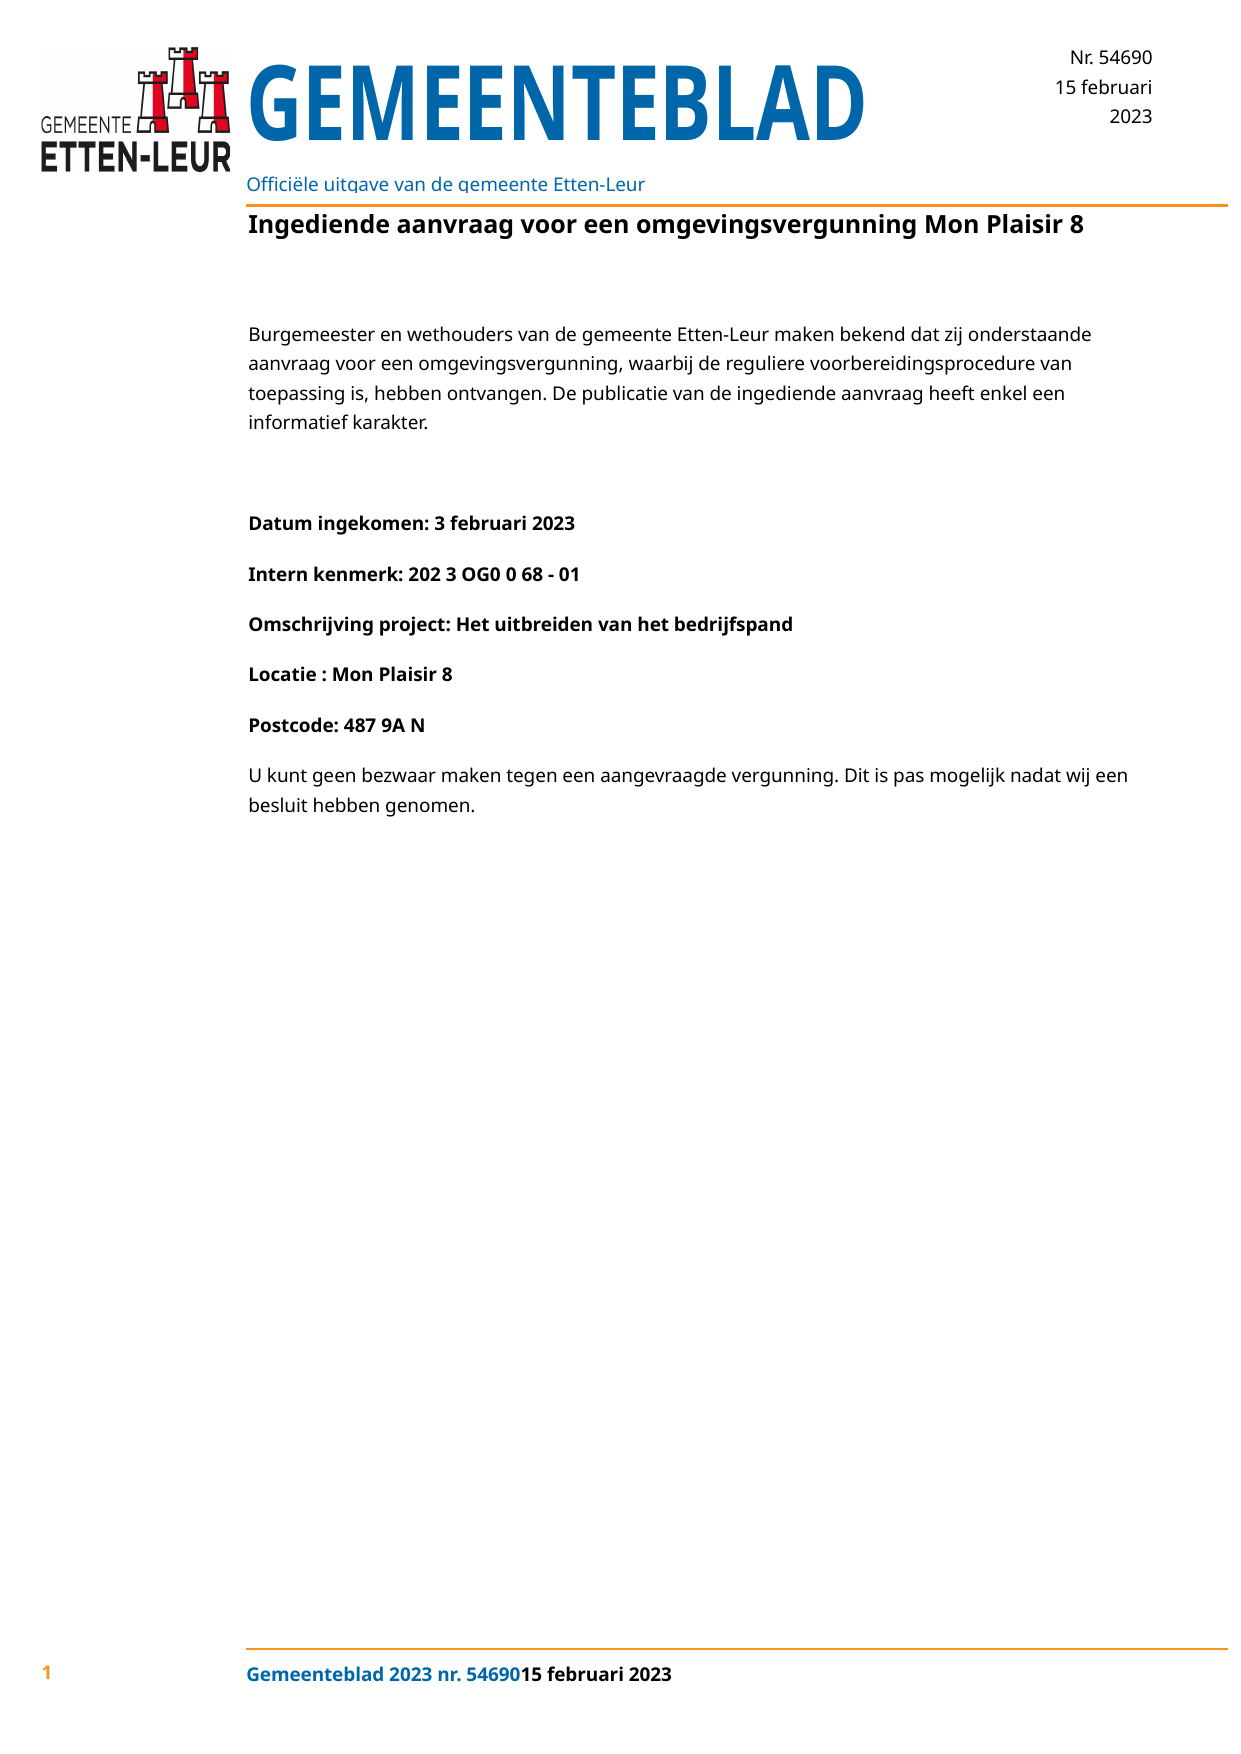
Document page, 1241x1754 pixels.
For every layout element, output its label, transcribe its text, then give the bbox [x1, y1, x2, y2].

picture [41, 47, 231, 172]
text Omschrijving project: Het uitbreiden van het bedrijfspand [248, 611, 1152, 637]
text Ingediende aanvraag voor een omgevingsvergunning Mon Plaisir 8 [248, 207, 1152, 241]
text Burgemeester en wethouders van de gemeente Etten-Leur maken bekend dat zij onderstaande aanvraag voor een omgevingsvergunning, waarbij de reguliere voorbereidingsprocedure van toepassing is, hebben ontvangen. De publicatie van de ingediende aanvraag heeft enkel een informatief karakter. [248, 321, 1152, 435]
text Intern kenmerk: 202 3 OG0 0 68 - 01 [248, 561, 1152, 586]
text Datum ingekomen: 3 februari 2023 [248, 510, 1152, 536]
text Postcode: 487 9A N [248, 712, 1152, 738]
text U kunt geen bezwaar maken tegen een aangevraagde vergunning. Dit is pas mogelijk nadat wij een besluit hebben genomen. [248, 762, 1152, 818]
text Locatie : Mon Plaisir 8 [248, 662, 1152, 687]
